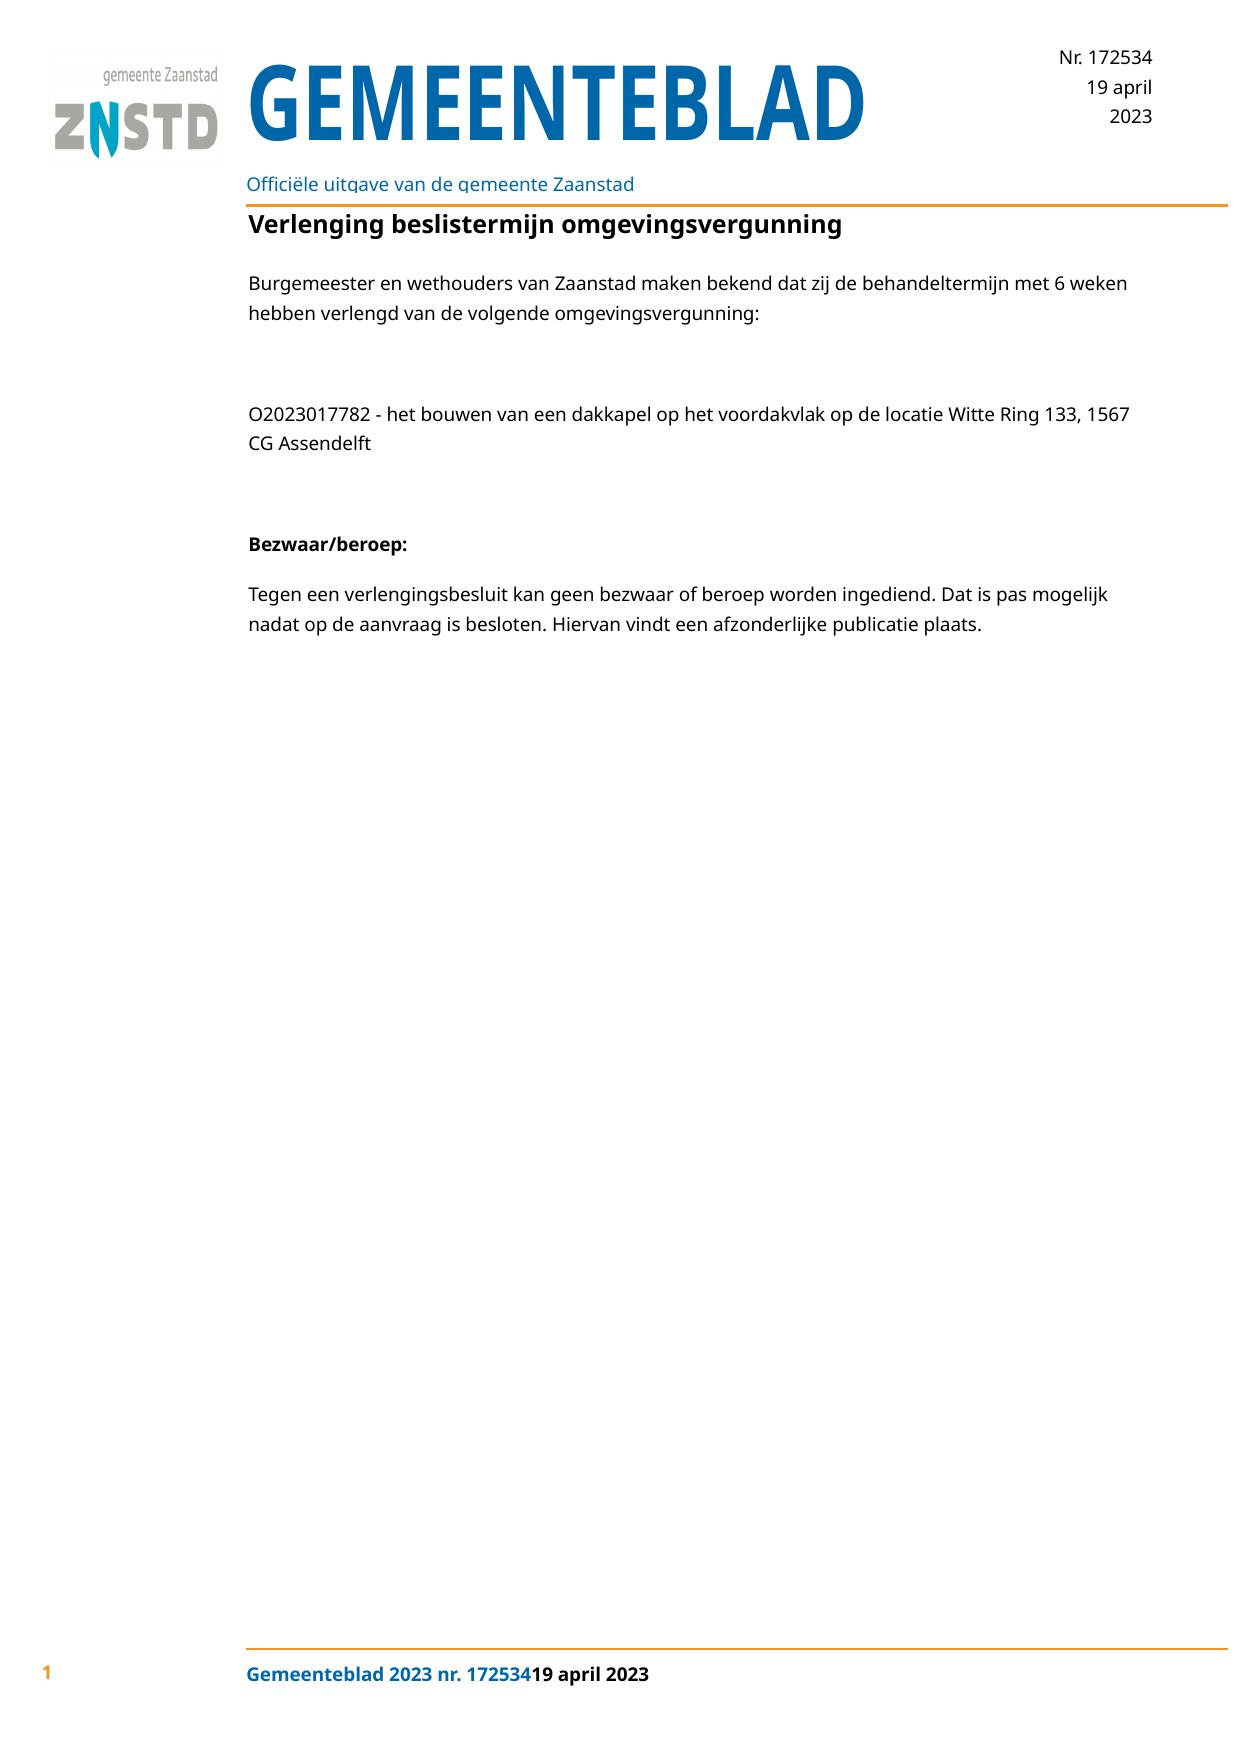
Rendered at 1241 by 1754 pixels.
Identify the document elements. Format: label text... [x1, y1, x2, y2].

text O2023017782 - het bouwen van een dakkapel op het voordakvlak op de locatie Witte Ring 133, 1567 CG Assendelft [248, 401, 1152, 456]
text Bezwaar/beroep: [248, 531, 1152, 557]
text Tegen een verlengingsbesluit kan geen bezwaar of beroep worden ingediend. Dat is pas mogelijk nadat op de aanvraag is besloten. Hiervan vindt een afzonderlijke publicatie plaats. [248, 582, 1152, 637]
text Burgemeester en wethouders van Zaanstad maken bekend dat zij de behandeltermijn met 6 weken hebben verlengd van de volgende omgevingsvergunning: [248, 270, 1152, 326]
text Verlenging beslistermijn omgevingsvergunning [248, 207, 1152, 241]
picture [41, 47, 231, 172]
